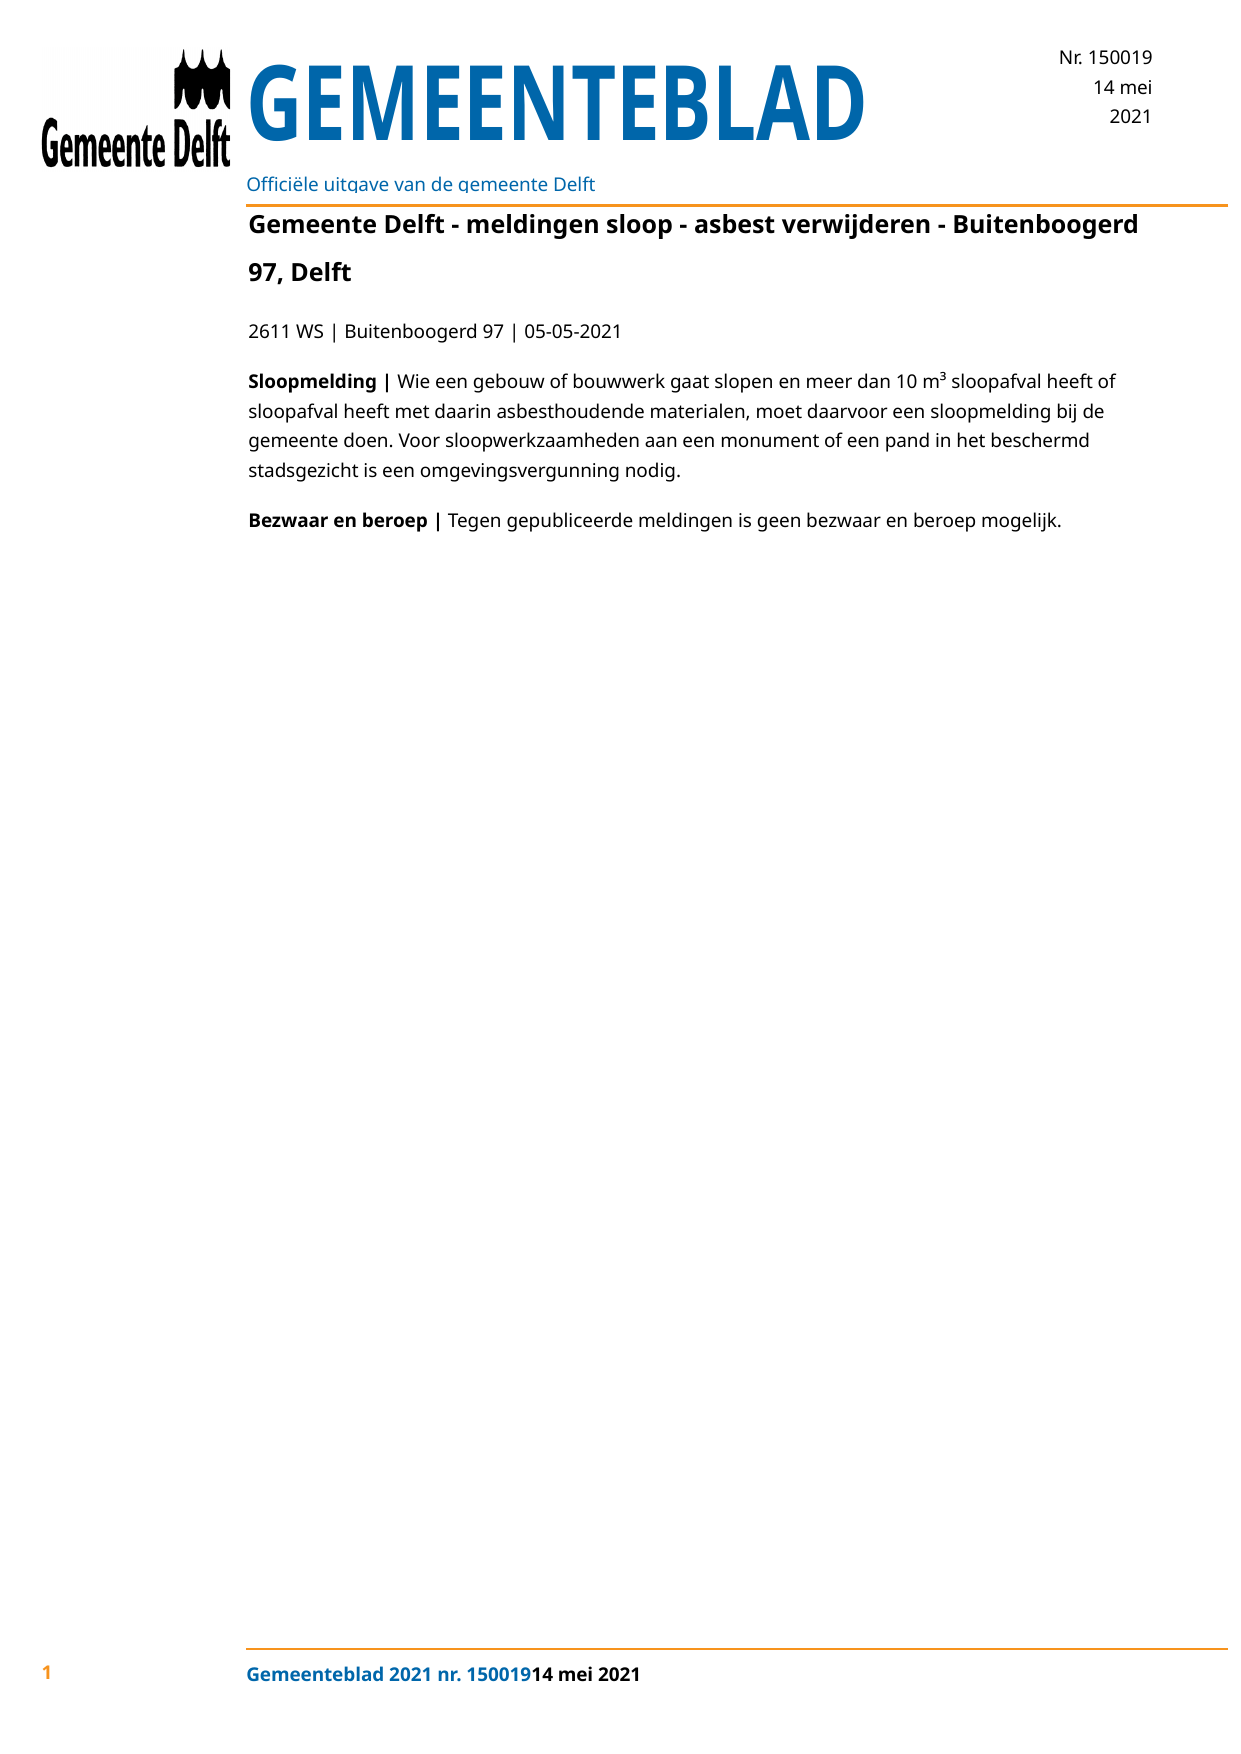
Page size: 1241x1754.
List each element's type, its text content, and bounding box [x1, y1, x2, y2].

text Gemeente Delft - meldingen sloop - asbest verwijderen - Buitenboogerd 97, Delft [248, 207, 1152, 288]
text 2611 WS | Buitenboogerd 97 | 05-05-2021 [248, 318, 1152, 344]
text Bezwaar en beroep | Tegen gepubliceerde meldingen is geen bezwaar en beroep mogelijk. [248, 507, 1152, 533]
picture [41, 47, 231, 172]
text Sloopmelding | Wie een gebouw of bouwwerk gaat slopen en meer dan 10 m³ sloopafval heeft of sloopafval heeft met daarin asbesthoudende materialen, moet daarvoor een sloopmelding bij de gemeente doen. Voor sloopwerkzaamheden aan een monument of een pand in het beschermd stadsgezicht is een omgevingsvergunning nodig. [248, 368, 1152, 483]
